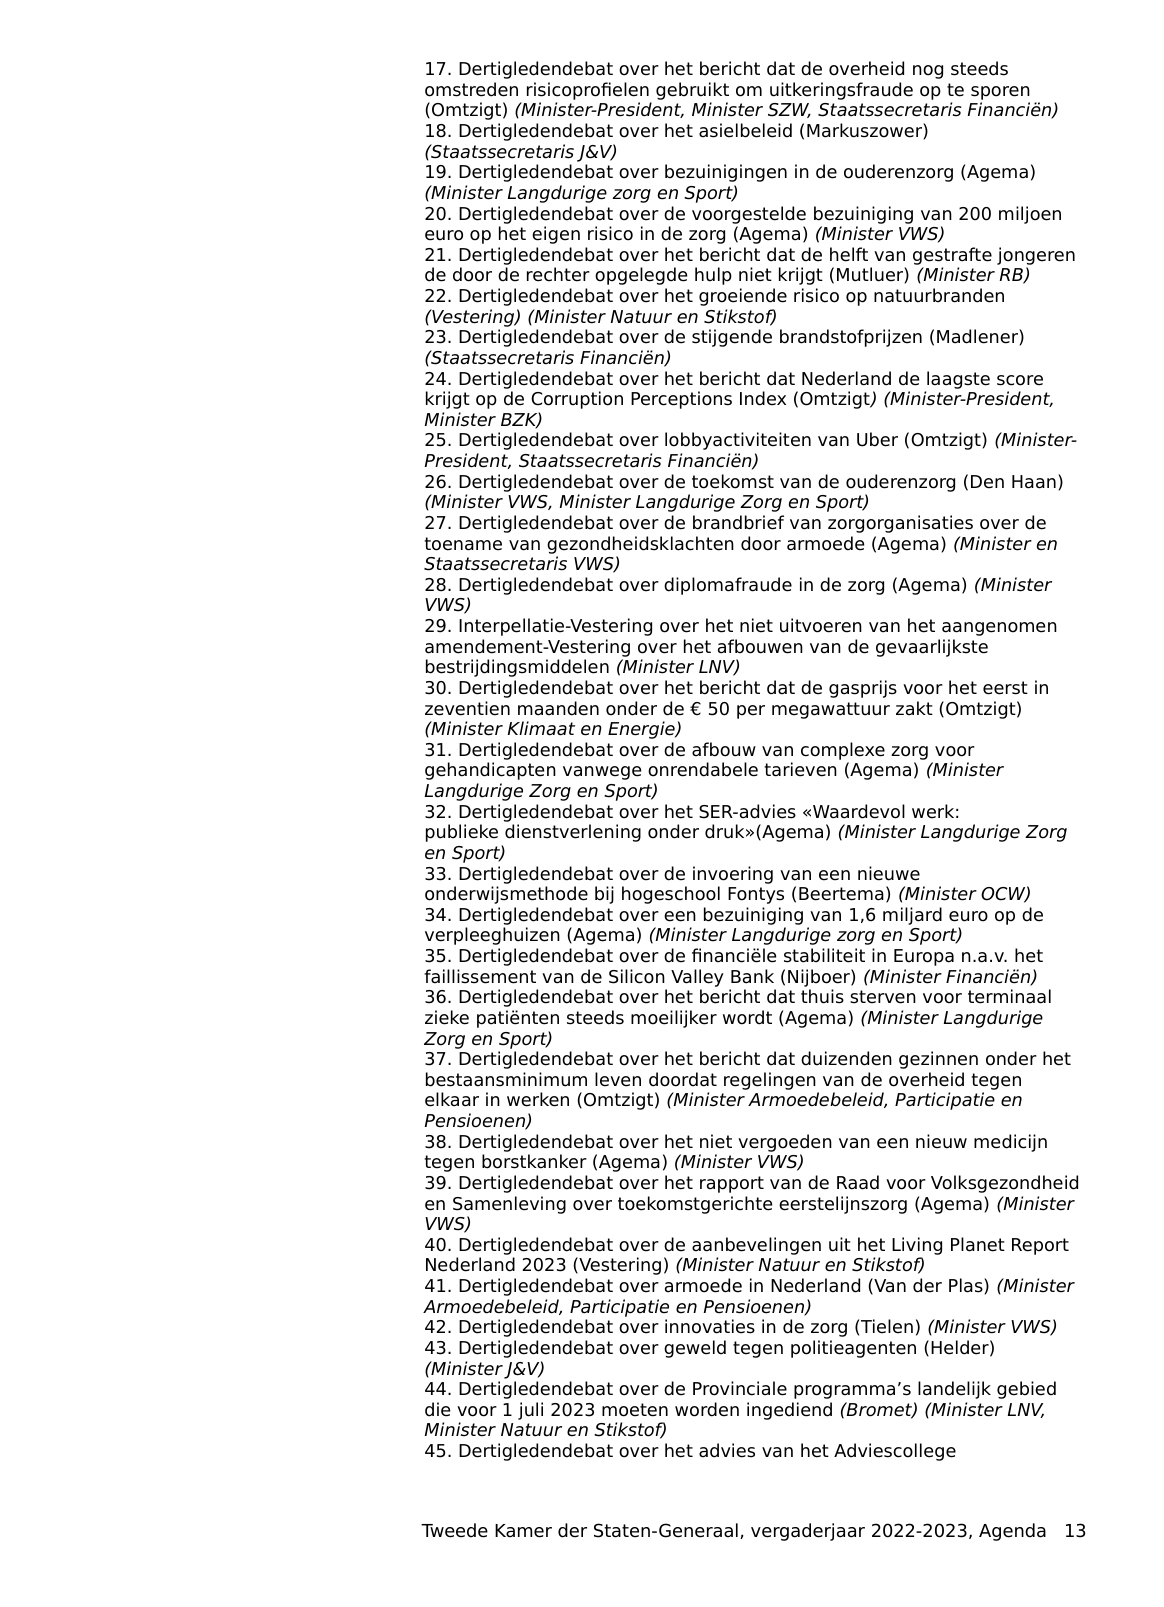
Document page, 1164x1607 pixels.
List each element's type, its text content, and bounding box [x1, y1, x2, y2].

table_cell [401, 121, 418, 162]
table_cell 20. Dertigledendebat over de voorgestelde bezuiniging van 200 miljoen euro op het eigen risico in de zorg (Agema) (Minister VWS) [418, 204, 1087, 245]
table_cell [401, 987, 418, 1049]
table_cell [77, 1338, 401, 1379]
table_cell [401, 616, 418, 678]
table_cell [401, 1132, 418, 1173]
table_cell [77, 1235, 401, 1276]
table_cell [77, 1173, 401, 1235]
table_cell [401, 472, 418, 513]
table_cell [401, 822, 418, 863]
table_cell [77, 678, 401, 740]
table_cell [77, 1379, 401, 1441]
table_cell 30. Dertigledendebat over het bericht dat de gasprijs voor het eerst in zeventien maanden onder de € 50 per megawattuur zakt (Omtzigt) (Minister Klimaat en Energie) [418, 678, 1087, 740]
table_cell [77, 513, 401, 575]
table_cell [77, 802, 401, 822]
table_cell 42. Dertigledendebat over innovaties in de zorg (Tielen) (Minister VWS) [418, 1317, 1087, 1338]
table_cell 31. Dertigledendebat over de afbouw van complexe zorg voor gehandicapten vanwege onrendabele tarieven (Agema) (Minister Langdurige Zorg en Sport) [418, 740, 1087, 802]
table_cell 40. Dertigledendebat over de aanbevelingen uit het Living Planet Report Nederland 2023 (Vestering) (Minister Natuur en Stikstof) [418, 1235, 1087, 1276]
table_cell [401, 162, 418, 203]
table_cell [77, 740, 401, 802]
table_cell [77, 204, 401, 245]
table_cell [77, 905, 401, 946]
table_cell 45. Dertigledendebat over het advies van het Adviescollege [418, 1441, 1087, 1462]
table_cell [77, 946, 401, 987]
table_cell [401, 1379, 418, 1441]
table_cell [77, 369, 401, 430]
table_cell [77, 864, 401, 905]
table_cell [401, 1441, 418, 1462]
table_cell 36. Dertigledendebat over het bericht dat thuis sterven voor terminaal zieke patiënten steeds moeilijker wordt (Agema) (Minister Langdurige Zorg en Sport) [418, 987, 1087, 1049]
table_cell [77, 59, 401, 121]
table_cell [77, 1317, 401, 1338]
table_cell [401, 327, 418, 368]
table_cell [401, 1173, 418, 1235]
table_cell 25. Dertigledendebat over lobbyactiviteiten van Uber (Omtzigt) (Minister-President, Staatssecretaris Financiën) [418, 430, 1087, 472]
table_cell [401, 740, 418, 802]
table_cell [77, 822, 401, 863]
table_cell 29. Interpellatie-Vestering over het niet uitvoeren van het aangenomen amendement-Vestering over het afbouwen van de gevaarlijkste bestrijdingsmiddelen (Minister LNV) [418, 616, 1087, 678]
table_cell 26. Dertigledendebat over de toekomst van de ouderenzorg (Den Haan) (Minister VWS, Minister Langdurige Zorg en Sport) [418, 472, 1087, 513]
table_cell 39. Dertigledendebat over het rapport van de Raad voor Volksgezondheid en Samenleving over toekomstgerichte eerstelijnszorg (Agema) (Minister VWS) [418, 1173, 1087, 1235]
table_cell [77, 286, 401, 327]
table_cell [401, 575, 418, 616]
table_cell [77, 1276, 401, 1317]
table_cell [77, 1441, 401, 1462]
table_cell [401, 905, 418, 946]
table_cell [77, 616, 401, 678]
table_cell 18. Dertigledendebat over het asielbeleid (Markuszower) (Staatssecretaris J&V) [418, 121, 1087, 162]
table_cell 38. Dertigledendebat over het niet vergoeden van een nieuw medicijn tegen borstkanker (Agema) (Minister VWS) [418, 1132, 1087, 1173]
table_cell 35. Dertigledendebat over de financiële stabiliteit in Europa n.a.v. het faillissement van de Silicon Valley Bank (Nijboer) (Minister Financiën) [418, 946, 1087, 987]
table_cell [77, 121, 401, 162]
table_cell [77, 472, 401, 513]
table_cell [401, 59, 418, 121]
table_cell [401, 678, 418, 740]
table_cell [77, 430, 401, 472]
table_cell 22. Dertigledendebat over het groeiende risico op natuurbranden (Vestering) (Minister Natuur en Stikstof) [418, 286, 1087, 327]
table_cell 33. Dertigledendebat over de invoering van een nieuwe onderwijsmethode bij hogeschool Fontys (Beertema) (Minister OCW) [418, 864, 1087, 905]
table_cell [77, 327, 401, 368]
table_cell [401, 1317, 418, 1338]
table_cell 19. Dertigledendebat over bezuinigingen in de ouderenzorg (Agema) (Minister Langdurige zorg en Sport) [418, 162, 1087, 203]
table_cell [401, 204, 418, 245]
table_cell [401, 1338, 418, 1379]
table_cell [401, 430, 418, 472]
table_cell publieke dienstverlening onder druk»(Agema) (Minister Langdurige Zorg en Sport) [418, 822, 1087, 863]
table_cell 17. Dertigledendebat over het bericht dat de overheid nog steeds omstreden risicoprofielen gebruikt om uitkeringsfraude op te sporen (Omtzigt) (Minister-President, Minister SZW, Staatssecretaris Financiën) [418, 59, 1087, 121]
table_cell 28. Dertigledendebat over diplomafraude in de zorg (Agema) (Minister VWS) [418, 575, 1087, 616]
table_cell [401, 286, 418, 327]
table_cell 41. Dertigledendebat over armoede in Nederland (Van der Plas) (Minister Armoedebeleid, Participatie en Pensioenen) [418, 1276, 1087, 1317]
table_cell [401, 245, 418, 286]
table_cell [401, 946, 418, 987]
table_cell 23. Dertigledendebat over de stijgende brandstofprijzen (Madlener) (Staatssecretaris Financiën) [418, 327, 1087, 368]
table_cell [401, 864, 418, 905]
table_cell 34. Dertigledendebat over een bezuiniging van 1,6 miljard euro op de verpleeghuizen (Agema) (Minister Langdurige zorg en Sport) [418, 905, 1087, 946]
table_cell [77, 1132, 401, 1173]
table_cell [401, 1235, 418, 1276]
table_cell 27. Dertigledendebat over de brandbrief van zorgorganisaties over de toename van gezondheidsklachten door armoede (Agema) (Minister en Staatssecretaris VWS) [418, 513, 1087, 575]
table_cell 32. Dertigledendebat over het SER-advies «Waardevol werk: [418, 802, 1087, 822]
table_cell [77, 987, 401, 1049]
table_cell [401, 802, 418, 822]
table_cell [401, 369, 418, 430]
table_cell [77, 162, 401, 203]
table_cell [401, 513, 418, 575]
table_cell 44. Dertigledendebat over de Provinciale programma’s landelijk gebied die voor 1 juli 2023 moeten worden ingediend (Bromet) (Minister LNV, Minister Natuur en Stikstof) [418, 1379, 1087, 1441]
table_cell [77, 1049, 401, 1132]
table_cell 43. Dertigledendebat over geweld tegen politieagenten (Helder) (Minister J&V) [418, 1338, 1087, 1379]
table_cell [77, 245, 401, 286]
table_cell 24. Dertigledendebat over het bericht dat Nederland de laagste score krijgt op de Corruption Perceptions Index (Omtzigt) (Minister-President, Minister BZK) [418, 369, 1087, 430]
table_cell [401, 1049, 418, 1132]
table_cell [401, 1276, 418, 1317]
table_cell 37. Dertigledendebat over het bericht dat duizenden gezinnen onder het bestaansminimum leven doordat regelingen van de overheid tegen elkaar in werken (Omtzigt) (Minister Armoedebeleid, Participatie en Pensioenen) [418, 1049, 1087, 1132]
table_cell [77, 575, 401, 616]
table_cell 21. Dertigledendebat over het bericht dat de helft van gestrafte jongeren de door de rechter opgelegde hulp niet krijgt (Mutluer) (Minister RB) [418, 245, 1087, 286]
